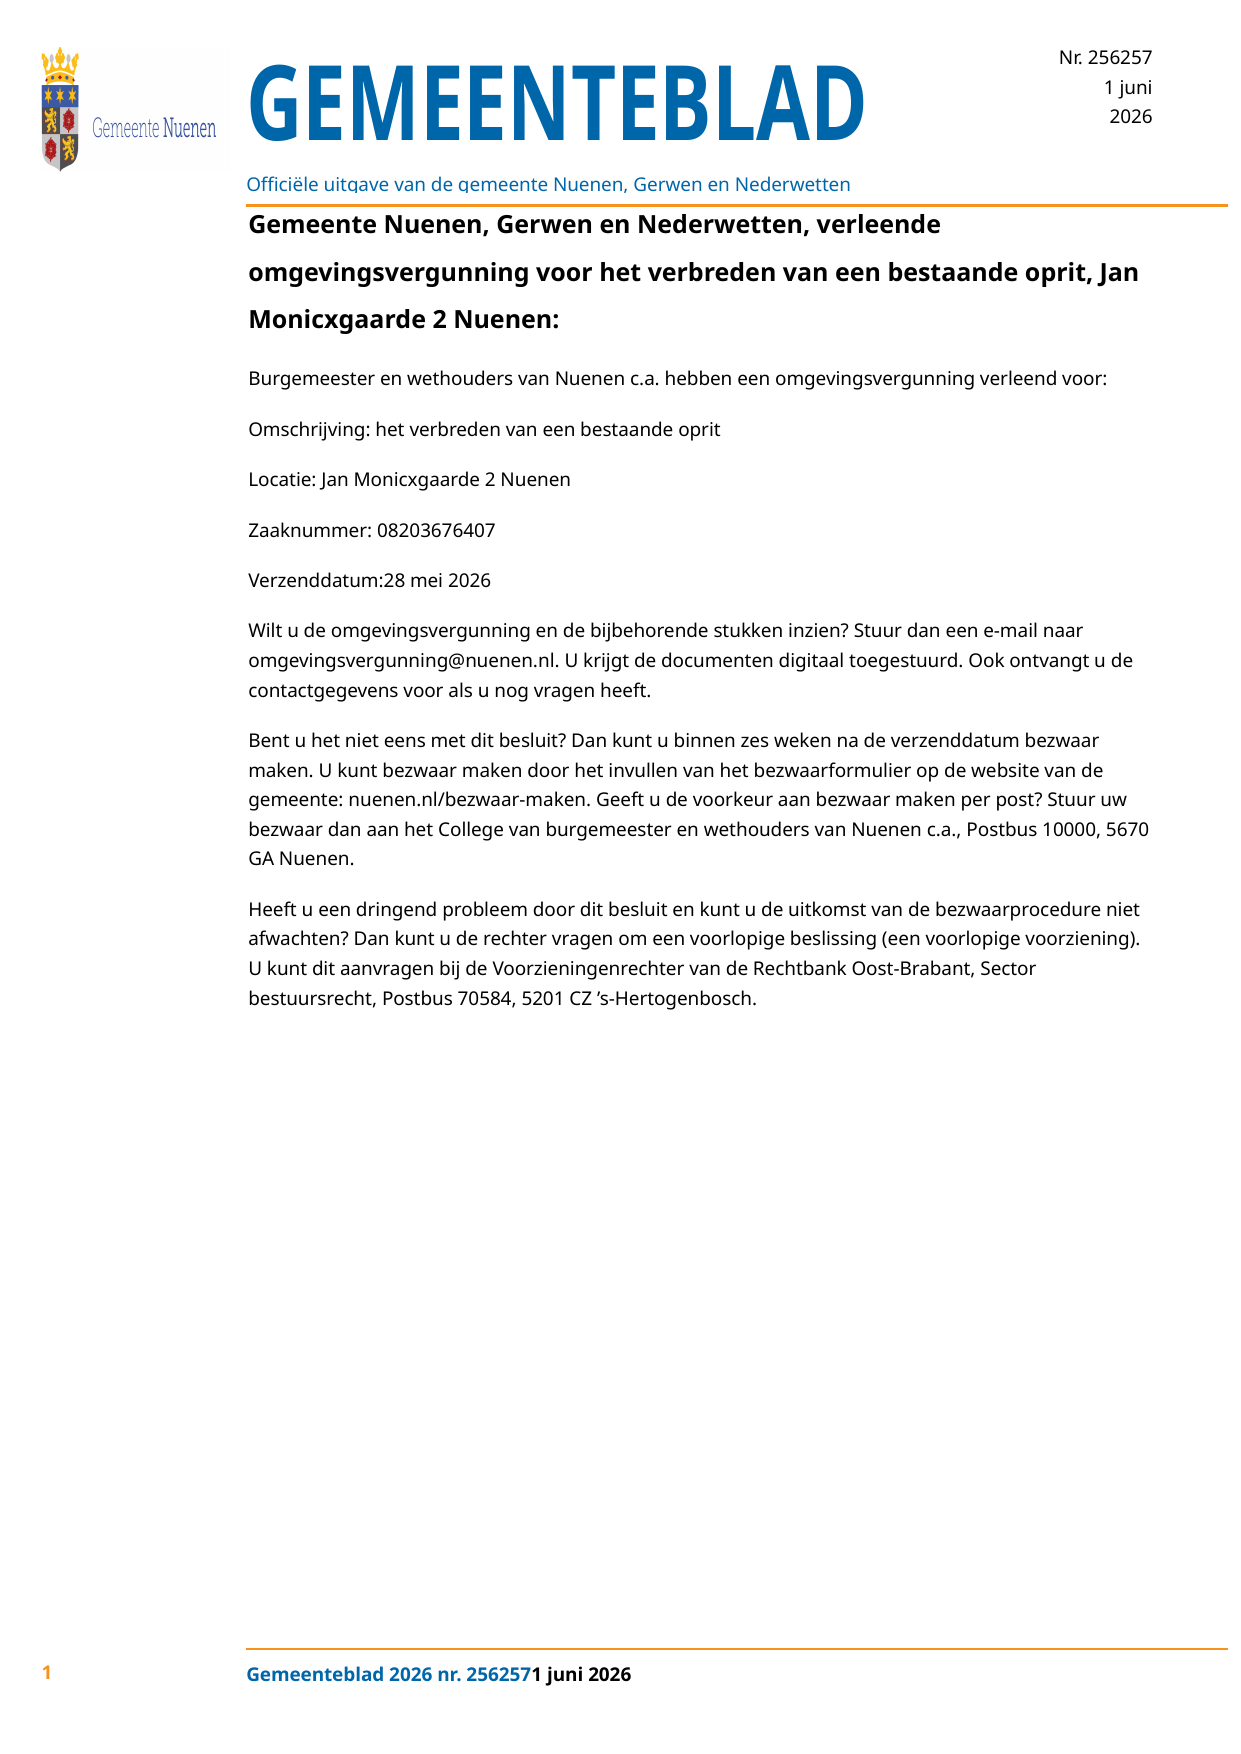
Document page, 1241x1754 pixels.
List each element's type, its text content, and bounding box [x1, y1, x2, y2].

text Locatie: Jan Monicxgaarde 2 Nuenen [248, 466, 1152, 492]
text Heeft u een dringend probleem door dit besluit en kunt u de uitkomst van de bezwaarprocedure niet afwachten? Dan kunt u de rechter vragen om een voorlopige beslissing (een voorlopige voorziening). U kunt dit aanvragen bij de Voorzieningenrechter van de Rechtbank Oost-Brabant, Sector bestuursrecht, Postbus 70584, 5201 CZ ’s-Hertogenbosch. [248, 896, 1152, 1010]
text Zaaknummer: 08203676407 [248, 517, 1152, 542]
text Wilt u de omgevingsvergunning en de bijbehorende stukken inzien? Stuur dan een e-mail naar omgevingsvergunning@nuenen.nl. U krijgt de documenten digitaal toegestuurd. Ook ontvangt u de contactgegevens voor als u nog vragen heeft. [248, 618, 1152, 702]
text Bent u het niet eens met dit besluit? Dan kunt u binnen zes weken na de verzenddatum bezwaar maken. U kunt bezwaar maken door het invullen van het bezwaarformulier op de website van de gemeente: nuenen.nl/bezwaar-maken. Geeft u de voorkeur aan bezwaar maken per post? Stuur uw bezwaar dan aan het College van burgemeester en wethouders van Nuenen c.a., Postbus 10000, 5670 GA Nuenen. [248, 727, 1152, 871]
text Gemeente Nuenen, Gerwen en Nederwetten, verleende omgevingsvergunning voor het verbreden van een bestaande oprit, Jan Monicxgaarde 2 Nuenen: [248, 207, 1152, 336]
text Burgemeester en wethouders van Nuenen c.a. hebben een omgevingsvergunning verleend voor: [248, 366, 1152, 391]
picture [41, 47, 231, 172]
text Verzenddatum:28 mei 2026 [248, 567, 1152, 593]
text Omschrijving: het verbreden van een bestaande oprit [248, 416, 1152, 442]
